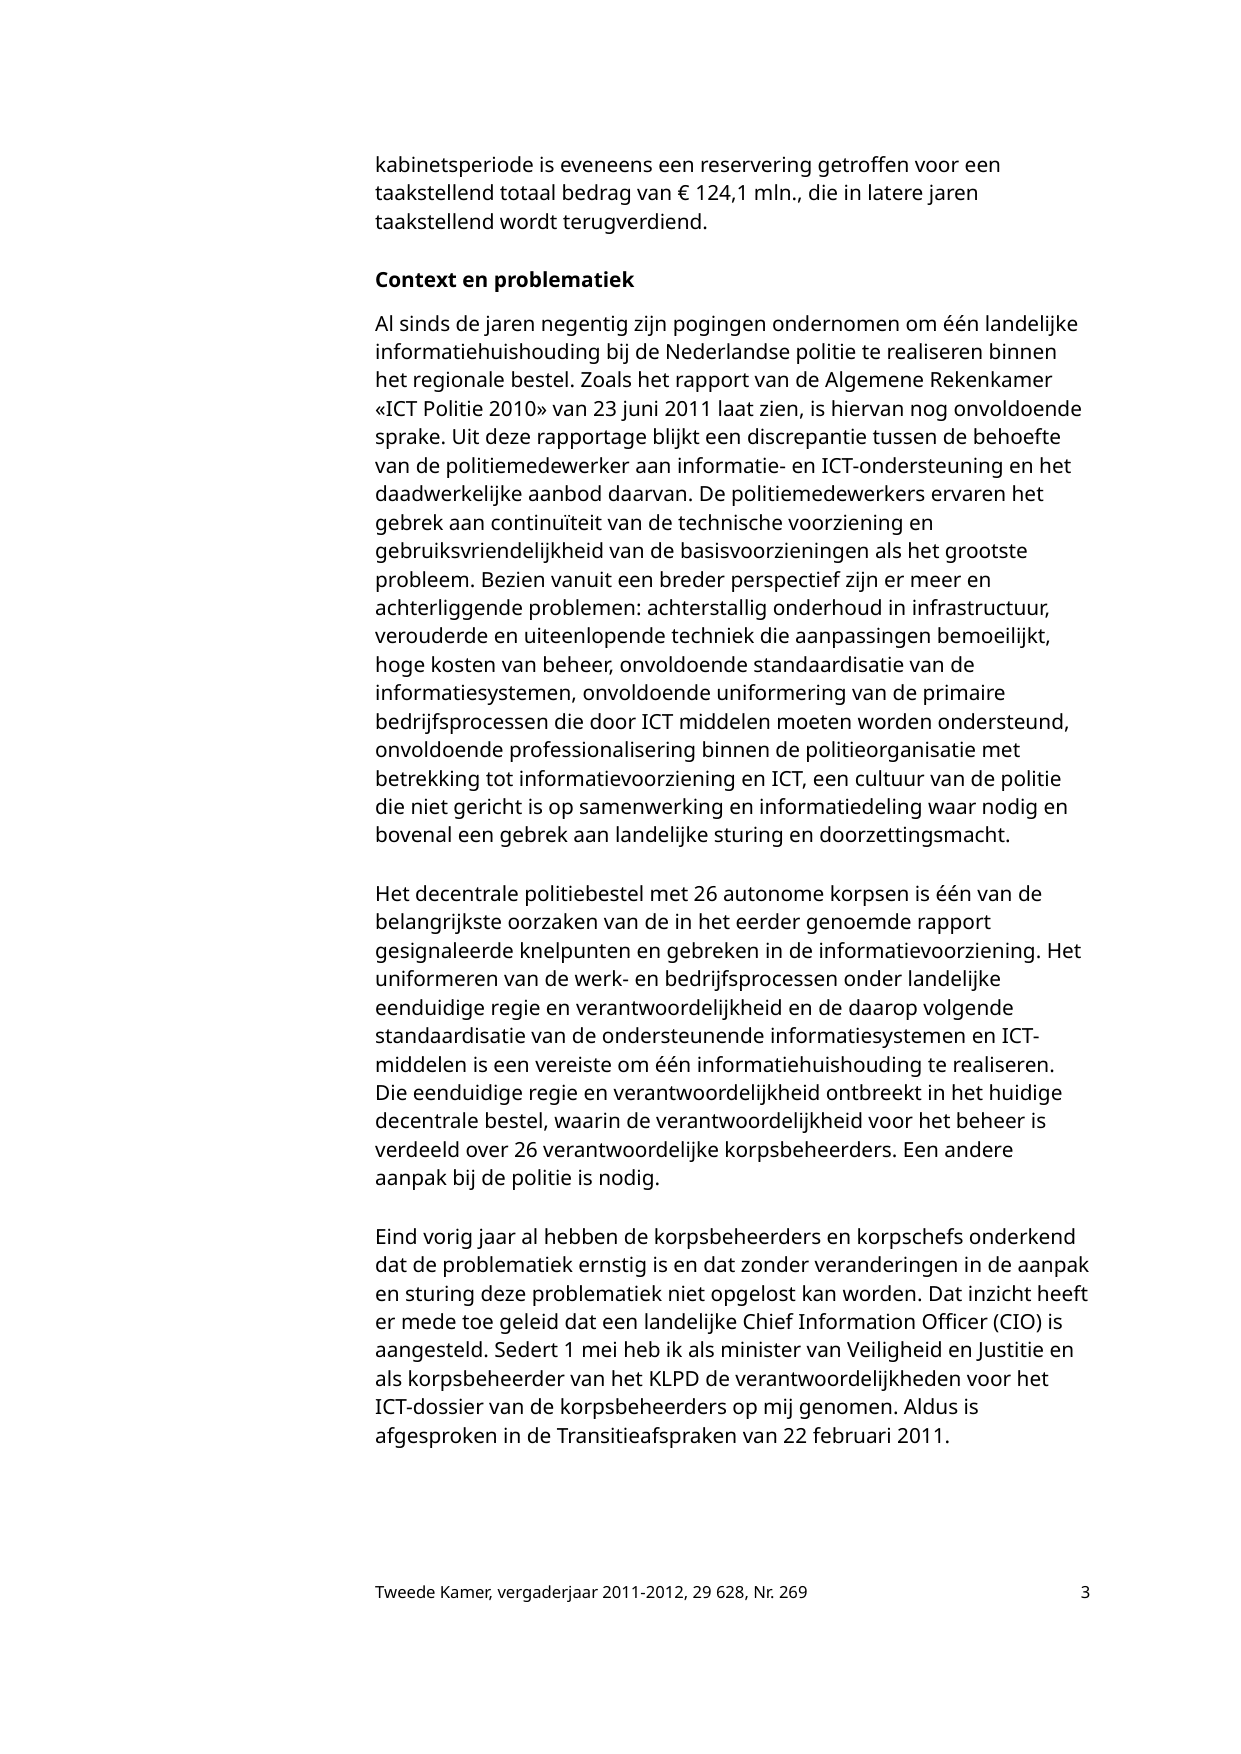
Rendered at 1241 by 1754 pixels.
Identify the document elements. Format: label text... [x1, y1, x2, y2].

text kabinetsperiode is eveneens een reservering getroffen voor een taakstellend totaal bedrag van € 124,1 mln., die in latere jaren taakstellend wordt terugverdiend. [375, 150, 1090, 235]
text Het decentrale politiebestel met 26 autonome korpsen is één van de belangrijkste oorzaken van de in het eerder genoemde rapport gesignaleerde knelpunten en gebreken in de informatievoorziening. Het uniformeren van de werk- en bedrijfsprocessen onder landelijke eenduidige regie en verantwoordelijkheid en de daarop volgende standaardisatie van de ondersteunende informatiesystemen en ICT-middelen is een vereiste om één informatiehuishouding te realiseren. Die eenduidige regie en verantwoordelijkheid ontbreekt in het huidige decentrale bestel, waarin de verantwoordelijkheid voor het beheer is verdeeld over 26 verantwoordelijke korpsbeheerders. Een andere aanpak bij de politie is nodig. [375, 879, 1090, 1192]
text Eind vorig jaar al hebben de korpsbeheerders en korpschefs onderkend dat de problematiek ernstig is en dat zonder veranderingen in de aanpak en sturing deze problematiek niet opgelost kan worden. Dat inzicht heeft er mede toe geleid dat een landelijke Chief Information Officer (CIO) is aangesteld. Sedert 1 mei heb ik als minister van Veiligheid en Justitie en als korpsbeheerder van het KLPD de verantwoordelijkheden voor het ICT-dossier van de korpsbeheerders op mij genomen. Aldus is afgesproken in de Transitieafspraken van 22 februari 2011. [375, 1222, 1090, 1449]
text Al sinds de jaren negentig zijn pogingen ondernomen om één landelijke informatiehuishouding bij de Nederlandse politie te realiseren binnen het regionale bestel. Zoals het rapport van de Algemene Rekenkamer «ICT Politie 2010» van 23 juni 2011 laat zien, is hiervan nog onvoldoende sprake. Uit deze rapportage blijkt een discrepantie tussen de behoefte van de politiemedewerker aan informatie- en ICT-ondersteuning en het daadwerkelijke aanbod daarvan. De politiemedewerkers ervaren het gebrek aan continuïteit van de technische voorziening en gebruiksvriendelijkheid van de basisvoorzieningen als het grootste probleem. Bezien vanuit een breder perspectief zijn er meer en achterliggende problemen: achterstallig onderhoud in infrastructuur, verouderde en uiteenlopende techniek die aanpassingen bemoeilijkt, hoge kosten van beheer, onvoldoende standaardisatie van de informatiesystemen, onvoldoende uniformering van de primaire bedrijfsprocessen die door ICT middelen moeten worden ondersteund, onvoldoende professionalisering binnen de politieorganisatie met betrekking tot informatievoorziening en ICT, een cultuur van de politie die niet gericht is op samenwerking en informatiedeling waar nodig en bovenal een gebrek aan landelijke sturing en doorzettingsmacht. [375, 309, 1090, 849]
text Context en problematiek [375, 265, 1090, 294]
